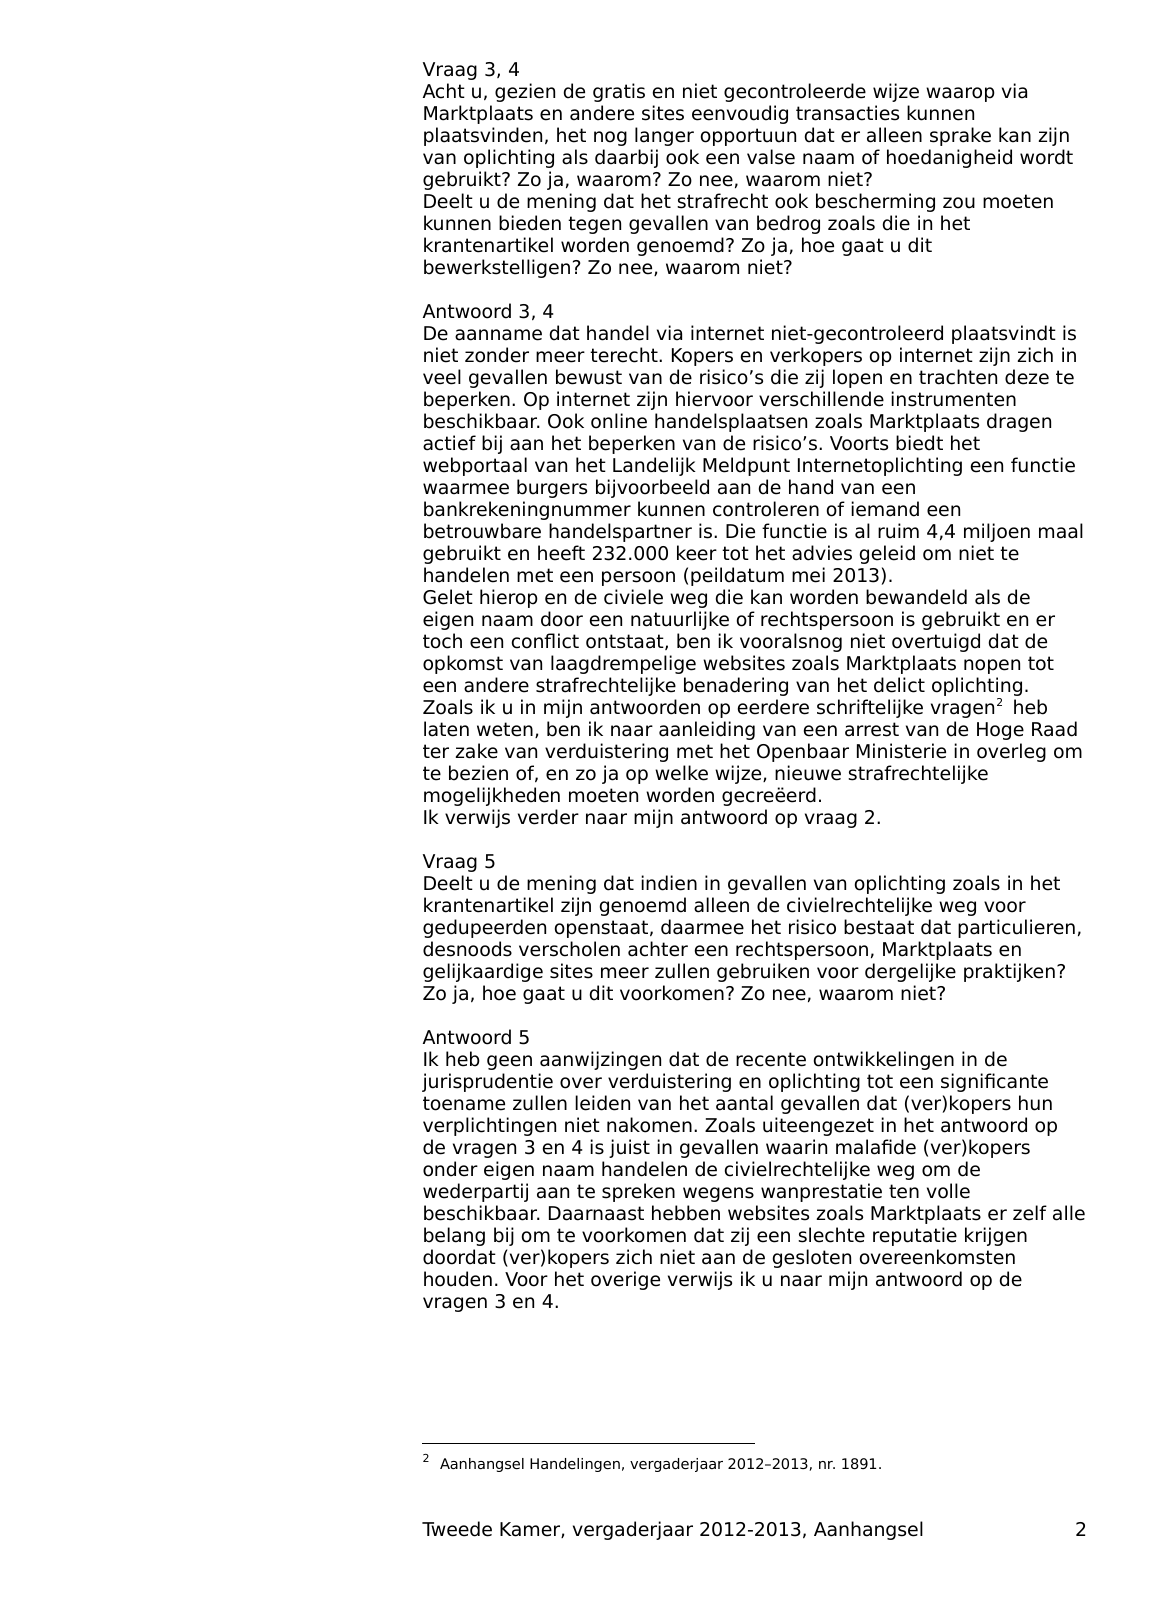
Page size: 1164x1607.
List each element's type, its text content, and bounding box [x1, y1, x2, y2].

text Antwoord 5 [422, 1027, 1087, 1049]
text Antwoord 3, 4 [422, 301, 1087, 323]
text Vraag 5 [422, 851, 1087, 873]
text Gelet hierop en de civiele weg die kan worden bewandeld als de eigen naam door een natuurlijke of rechtspersoon is gebruikt en er toch een conflict ontstaat, ben ik vooralsnog niet overtuigd dat de opkomst van laagdrempelige websites zoals Marktplaats nopen tot een andere strafrechtelijke benadering van het delict oplichting. Zoals ik u in mijn antwoorden op eerdere schriftelijke vragen heb laten weten, ben ik naar aanleiding van een arrest van de Hoge Raad ter zake van verduistering met het Openbaar Ministerie in overleg om te bezien of, en zo ja op welke wijze, nieuwe strafrechtelijke mogelijkheden moeten worden gecreëerd. [422, 587, 1087, 807]
text Ik heb geen aanwijzingen dat de recente ontwikkelingen in de jurisprudentie over verduistering en oplichting tot een significante toename zullen leiden van het aantal gevallen dat (ver)kopers hun verplichtingen niet nakomen. Zoals uiteengezet in het antwoord op de vragen 3 en 4 is juist in gevallen waarin malafide (ver)kopers onder eigen naam handelen de civielrechtelijke weg om de wederpartij aan te spreken wegens wanprestatie ten volle beschikbaar. Daarnaast hebben websites zoals Marktplaats er zelf alle belang bij om te voorkomen dat zij een slechte reputatie krijgen doordat (ver)kopers zich niet aan de gesloten overeenkomsten houden. Voor het overige verwijs ik u naar mijn antwoord op de vragen 3 en 4. [422, 1049, 1087, 1312]
text Ik verwijs verder naar mijn antwoord op vraag 2. [422, 807, 1087, 828]
text Deelt u de mening dat het strafrecht ook bescherming zou moeten kunnen bieden tegen gevallen van bedrog zoals die in het krantenartikel worden genoemd? Zo ja, hoe gaat u dit bewerkstelligen? Zo nee, waarom niet? [422, 191, 1087, 279]
text Acht u, gezien de gratis en niet gecontroleerde wijze waarop via Marktplaats en andere sites eenvoudig transacties kunnen plaatsvinden, het nog langer opportuun dat er alleen sprake kan zijn van oplichting als daarbij ook een valse naam of hoedanigheid wordt gebruikt? Zo ja, waarom? Zo nee, waarom niet? [422, 81, 1087, 191]
text Aanhangsel Handelingen, vergaderjaar 2012–2013, nr. 1891. [422, 1452, 1087, 1474]
text Vraag 3, 4 [422, 59, 1087, 81]
text Deelt u de mening dat indien in gevallen van oplichting zoals in het krantenartikel zijn genoemd alleen de civielrechtelijke weg voor gedupeerden openstaat, daarmee het risico bestaat dat particulieren, desnoods verscholen achter een rechtspersoon, Marktplaats en gelijkaardige sites meer zullen gebruiken voor dergelijke praktijken? Zo ja, hoe gaat u dit voorkomen? Zo nee, waarom niet? [422, 873, 1087, 1004]
text De aanname dat handel via internet niet-gecontroleerd plaatsvindt is niet zonder meer terecht. Kopers en verkopers op internet zijn zich in veel gevallen bewust van de risico’s die zij lopen en trachten deze te beperken. Op internet zijn hiervoor verschillende instrumenten beschikbaar. Ook online handelsplaatsen zoals Marktplaats dragen actief bij aan het beperken van de risico’s. Voorts biedt het webportaal van het Landelijk Meldpunt Internetoplichting een functie waarmee burgers bijvoorbeeld aan de hand van een bankrekeningnummer kunnen controleren of iemand een betrouwbare handelspartner is. Die functie is al ruim 4,4 miljoen maal gebruikt en heeft 232.000 keer tot het advies geleid om niet te handelen met een persoon (peildatum mei 2013). [422, 323, 1087, 587]
